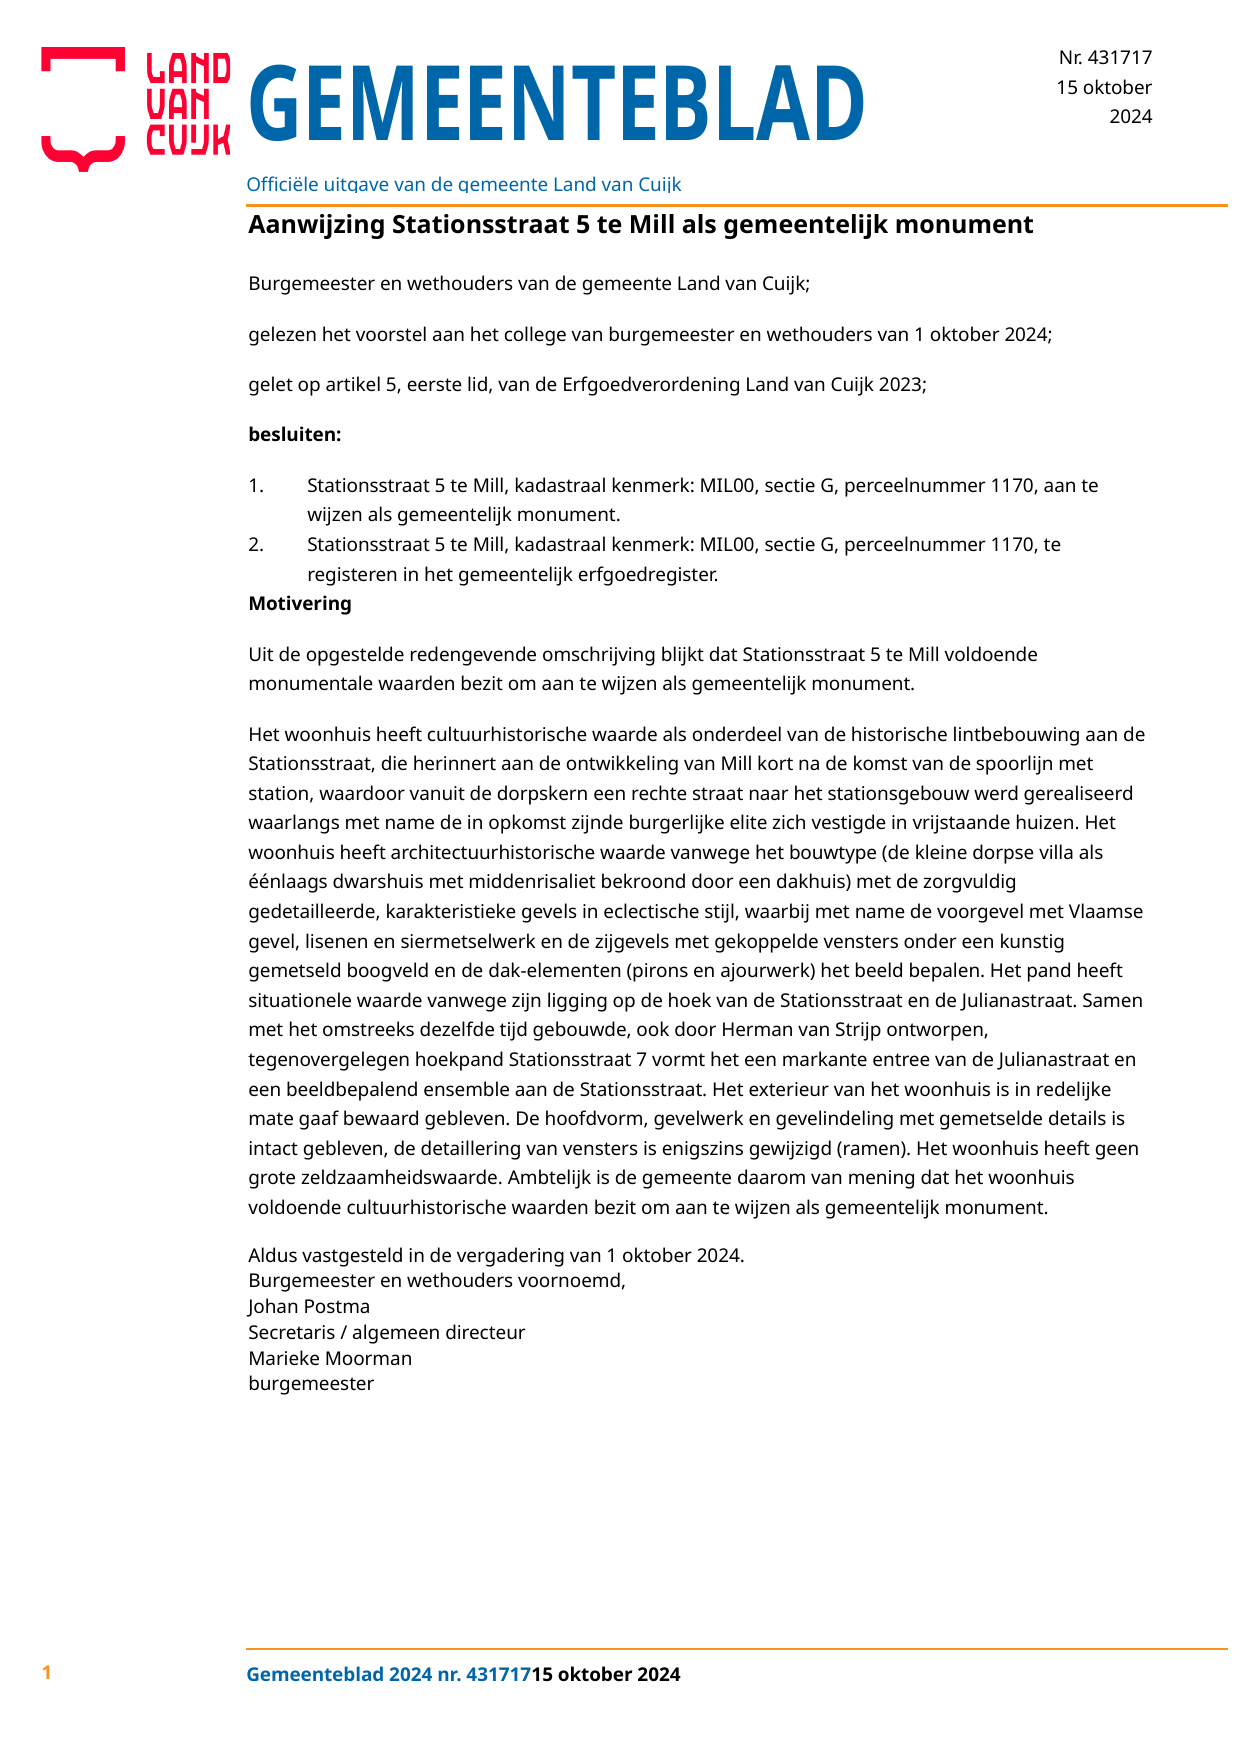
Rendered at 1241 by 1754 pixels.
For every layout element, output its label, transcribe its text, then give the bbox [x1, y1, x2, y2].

text Aldus vastgesteld in de vergadering van 1 oktober 2024. [248, 1242, 1152, 1268]
text Het woonhuis heeft cultuurhistorische waarde als onderdeel van de historische lintbebouwing aan de Stationsstraat, die herinnert aan de ontwikkeling van Mill kort na de komst van de spoorlijn met station, waardoor vanuit de dorpskern een rechte straat naar het stationsgebouw werd gerealiseerd waarlangs met name de in opkomst zijnde burgerlijke elite zich vestigde in vrijstaande huizen. Het woonhuis heeft architectuurhistorische waarde vanwege het bouwtype (de kleine dorpse villa als éénlaags dwarshuis met middenrisaliet bekroond door een dakhuis) met de zorgvuldig gedetailleerde, karakteristieke gevels in eclectische stijl, waarbij met name de voorgevel met Vlaamse gevel, lisenen en siermetselwerk en de zijgevels met gekoppelde vensters onder een kunstig gemetseld boogveld en de dak-elementen (pirons en ajourwerk) het beeld bepalen. Het pand heeft situationele waarde vanwege zijn ligging op de hoek van de Stationsstraat en de Julianastraat. Samen met het omstreeks dezelfde tijd gebouwde, ook door Herman van Strijp ontworpen, tegenovergelegen hoekpand Stationsstraat 7 vormt het een markante entree van de Julianastraat en een beeldbepalend ensemble aan de Stationsstraat. Het exterieur van het woonhuis is in redelijke mate gaaf bewaard gebleven. De hoofdvorm, gevelwerk en gevelindeling met gemetselde details is intact gebleven, de detaillering van vensters is enigszins gewijzigd (ramen). Het woonhuis heeft geen grote zeldzaamheidswaarde. Ambtelijk is de gemeente daarom van mening dat het woonhuis voldoende cultuurhistorische waarden bezit om aan te wijzen als gemeentelijk monument. [248, 721, 1152, 1220]
text Aanwijzing Stationsstraat 5 te Mill als gemeentelijk monument [248, 207, 1152, 241]
text Uit de opgestelde redengevende omschrijving blijkt dat Stationsstraat 5 te Mill voldoende monumentale waarden bezit om aan te wijzen als gemeentelijk monument. [248, 641, 1152, 696]
text burgemeester [248, 1371, 1152, 1396]
text besluiten: [248, 422, 1152, 447]
text gelet op artikel 5, eerste lid, van de Erfgoedverordening Land van Cuijk 2023; [248, 371, 1152, 397]
text Motivering [248, 590, 1152, 616]
picture [41, 47, 231, 172]
list Stationsstraat 5 te Mill, kadastraal kenmerk: MIL00, sectie G, perceelnummer 1170, te registeren in het gemeentelijk erfgoedregister. [248, 531, 1152, 586]
text Johan Postma [248, 1293, 1152, 1319]
text Burgemeester en wethouders van de gemeente Land van Cuijk; [248, 270, 1152, 296]
text Marieke Moorman [248, 1345, 1152, 1371]
text Burgemeester en wethouders voornoemd, [248, 1268, 1152, 1293]
list Stationsstraat 5 te Mill, kadastraal kenmerk: MIL00, sectie G, perceelnummer 1170, aan te wijzen als gemeentelijk monument. [248, 472, 1152, 527]
text gelezen het voorstel aan het college van burgemeester en wethouders van 1 oktober 2024; [248, 321, 1152, 346]
text Secretaris / algemeen directeur [248, 1319, 1152, 1345]
